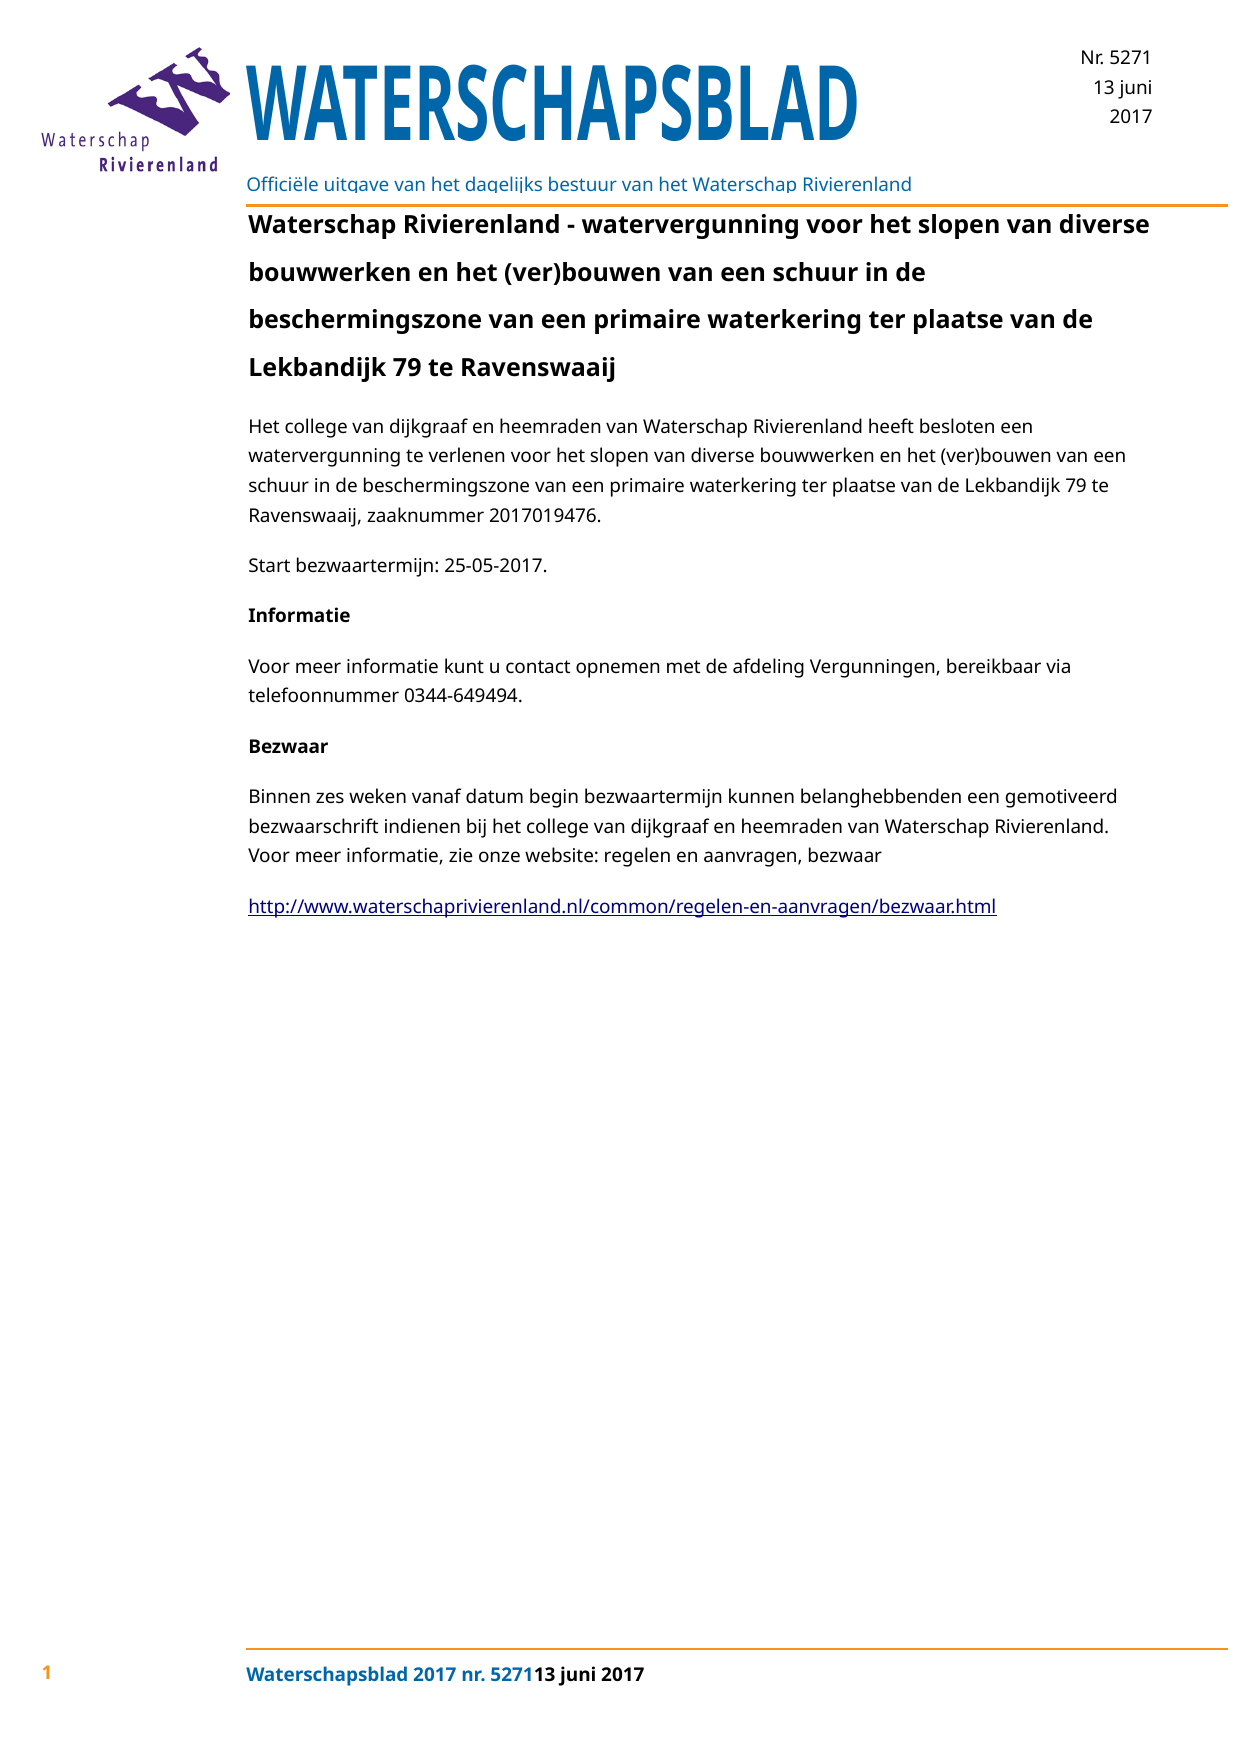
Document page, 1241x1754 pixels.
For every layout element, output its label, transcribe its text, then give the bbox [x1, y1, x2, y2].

text Voor meer informatie kunt u contact opnemen met de afdeling Vergunningen, bereikbaar via telefoonnummer 0344-649494. [248, 653, 1152, 708]
picture [41, 47, 231, 172]
text Binnen zes weken vanaf datum begin bezwaartermijn kunnen belanghebbenden een gemotiveerd bezwaarschrift indienen bij het college van dijkgraaf en heemraden van Waterschap Rivierenland. Voor meer informatie, zie onze website: regelen en aanvragen, bezwaar [248, 783, 1152, 868]
text Het college van dijkgraaf en heemraden van Waterschap Rivierenland heeft besloten een watervergunning te verlenen voor het slopen van diverse bouwwerken en het (ver)bouwen van een schuur in de beschermingszone van een primaire waterkering ter plaatse van de Lekbandijk 79 te Ravenswaaij, zaaknummer 2017019476. [248, 413, 1152, 528]
text Bezwaar [248, 733, 1152, 759]
text Informatie [248, 603, 1152, 628]
text Waterschap Rivierenland - watervergunning voor het slopen van diverse bouwwerken en het (ver)bouwen van een schuur in de beschermingszone van een primaire waterkering ter plaatse van de Lekbandijk 79 te Ravenswaaij [248, 207, 1152, 384]
text http://www.waterschaprivierenland.nl/common/regelen-en-aanvragen/bezwaar.html [248, 893, 1152, 919]
text Start bezwaartermijn: 25-05-2017. [248, 552, 1152, 578]
